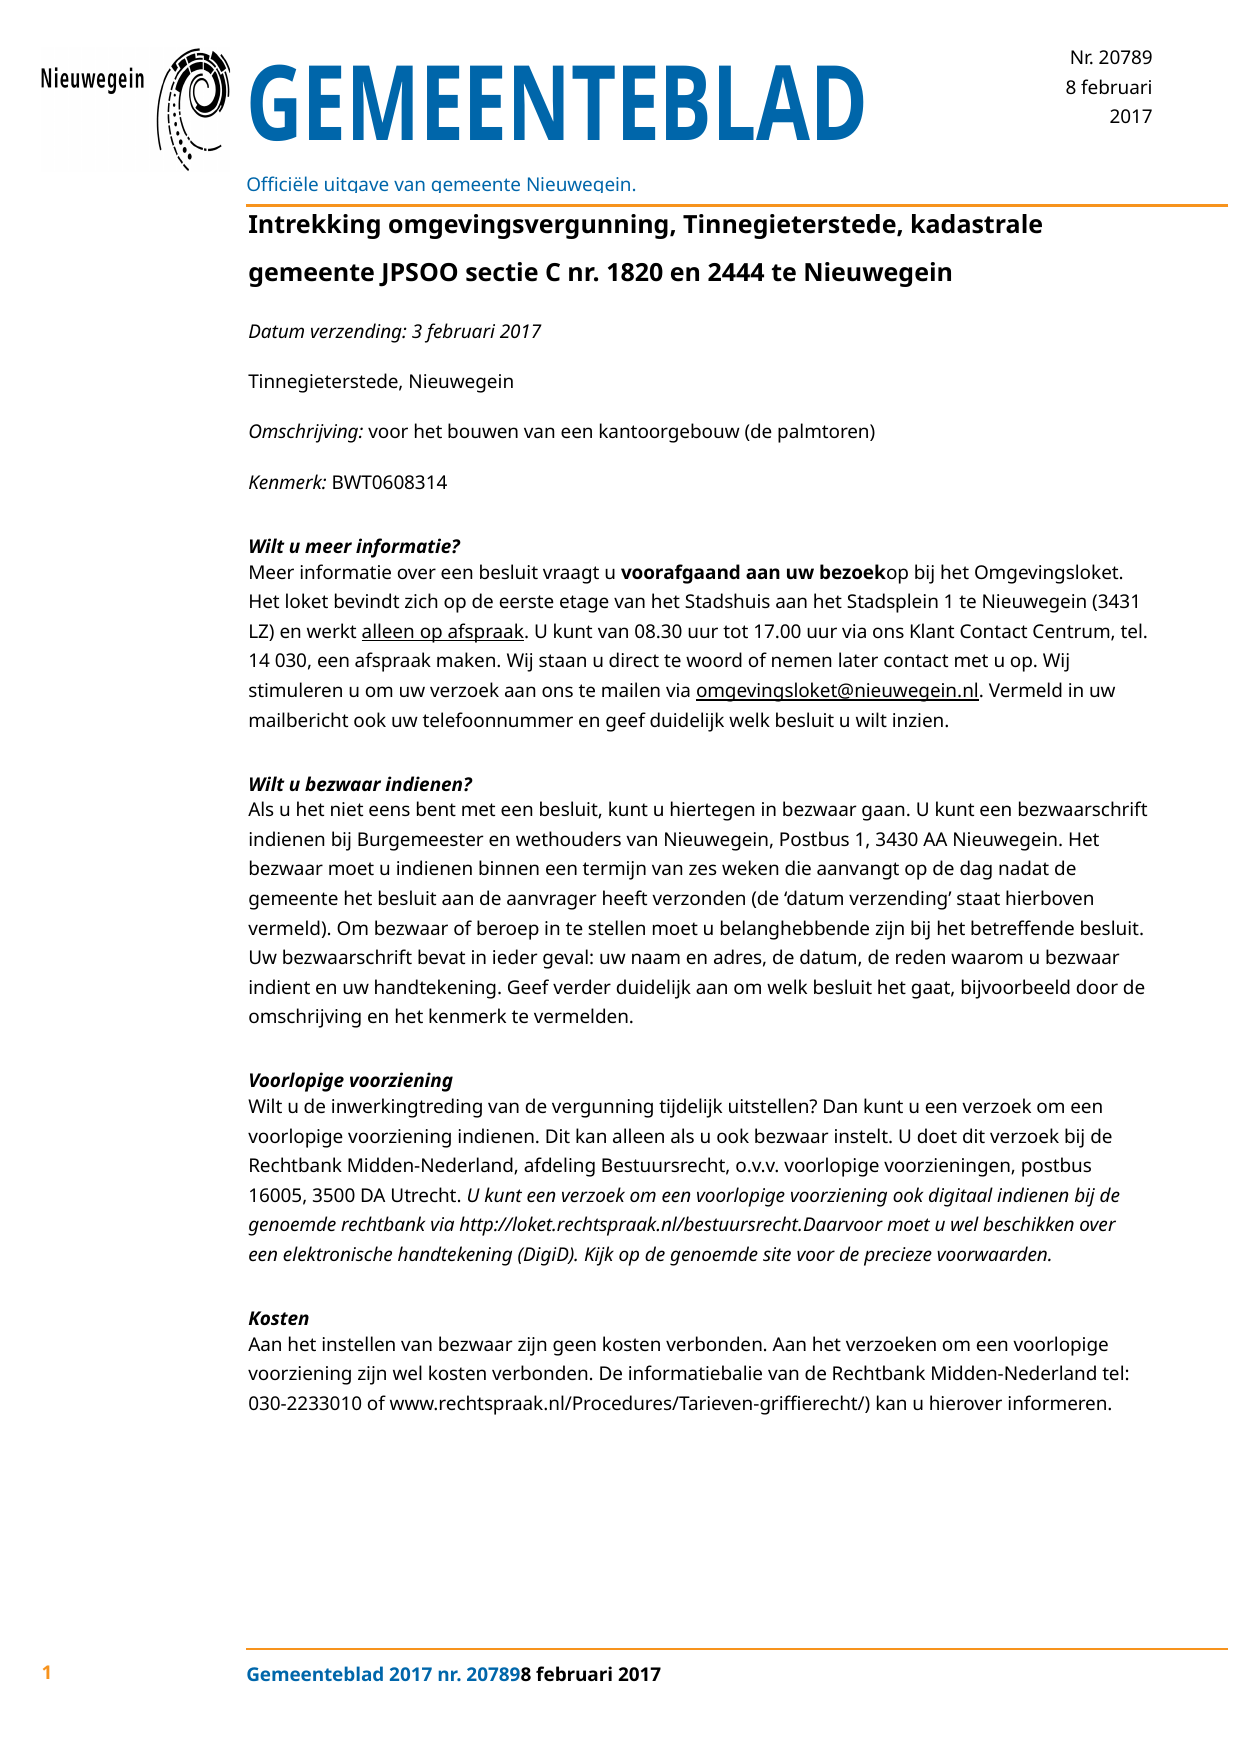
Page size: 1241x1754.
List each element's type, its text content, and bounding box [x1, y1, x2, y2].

text Kosten [248, 1305, 1152, 1331]
text Voorlopige voorziening [248, 1067, 1152, 1093]
text Kenmerk: BWT0608314 [248, 469, 1152, 495]
text Datum verzending: 3 februari 2017 [248, 318, 1152, 344]
text Tinnegieterstede, Nieuwegein [248, 368, 1152, 394]
picture [41, 47, 231, 172]
text Omschrijving: voor het bouwen van een kantoorgebouw (de palmtoren) [248, 419, 1152, 444]
text Meer informatie over een besluit vraagt u voorafgaand aan uw bezoekop bij het Omgevingsloket. Het loket bevindt zich op de eerste etage van het Stadshuis aan het Stadsplein 1 te Nieuwegein (3431 LZ) en werkt alleen op afspraak. U kunt van 08.30 uur tot 17.00 uur via ons Klant Contact Centrum, tel. 14 030, een afspraak maken. Wij staan u direct te woord of nemen later contact met u op. Wij stimuleren u om uw verzoek aan ons te mailen via omgevingsloket@nieuwegein.nl. Vermeld in uw mailbericht ook uw telefoonnummer en geef duidelijk welk besluit u wilt inzien. [248, 559, 1152, 732]
text Als u het niet eens bent met een besluit, kunt u hiertegen in bezwaar gaan. U kunt een bezwaarschrift indienen bij Burgemeester en wethouders van Nieuwegein, Postbus 1, 3430 AA Nieuwegein. Het bezwaar moet u indienen binnen een termijn van zes weken die aanvangt op de dag nadat de gemeente het besluit aan de aanvrager heeft verzonden (de ‘datum verzending’ staat hierboven vermeld). Om bezwaar of beroep in te stellen moet u belanghebbende zijn bij het betreffende besluit. Uw bezwaarschrift bevat in ieder geval: uw naam en adres, de datum, de reden waarom u bezwaar indient en uw handtekening. Geef verder duidelijk aan om welk besluit het gaat, bijvoorbeeld door de omschrijving en het kenmerk te vermelden. [248, 796, 1152, 1029]
text Wilt u de inwerkingtreding van de vergunning tijdelijk uitstellen? Dan kunt u een verzoek om een voorlopige voorziening indienen. Dit kan alleen als u ook bezwaar instelt. U doet dit verzoek bij de Rechtbank Midden-Nederland, afdeling Bestuursrecht, o.v.v. voorlopige voorzieningen, postbus 16005, 3500 DA Utrecht. U kunt een verzoek om een voorlopige voorziening ook digitaal indienen bij de genoemde rechtbank via http://loket.rechtspraak.nl/bestuursrecht.Daarvoor moet u wel beschikken over een elektronische handtekening (DigiD). Kijk op de genoemde site voor de precieze voorwaarden. [248, 1093, 1152, 1267]
text Wilt u meer informatie? [248, 533, 1152, 559]
text Wilt u bezwaar indienen? [248, 771, 1152, 796]
text Aan het instellen van bezwaar zijn geen kosten verbonden. Aan het verzoeken om een voorlopige voorziening zijn wel kosten verbonden. De informatiebalie van de Rechtbank Midden-Nederland tel: 030-2233010 of www.rechtspraak.nl/Procedures/Tarieven-griffierecht/) kan u hierover informeren. [248, 1331, 1152, 1416]
text Intrekking omgevingsvergunning, Tinnegieterstede, kadastrale gemeente JPSOO sectie C nr. 1820 en 2444 te Nieuwegein [248, 207, 1152, 288]
